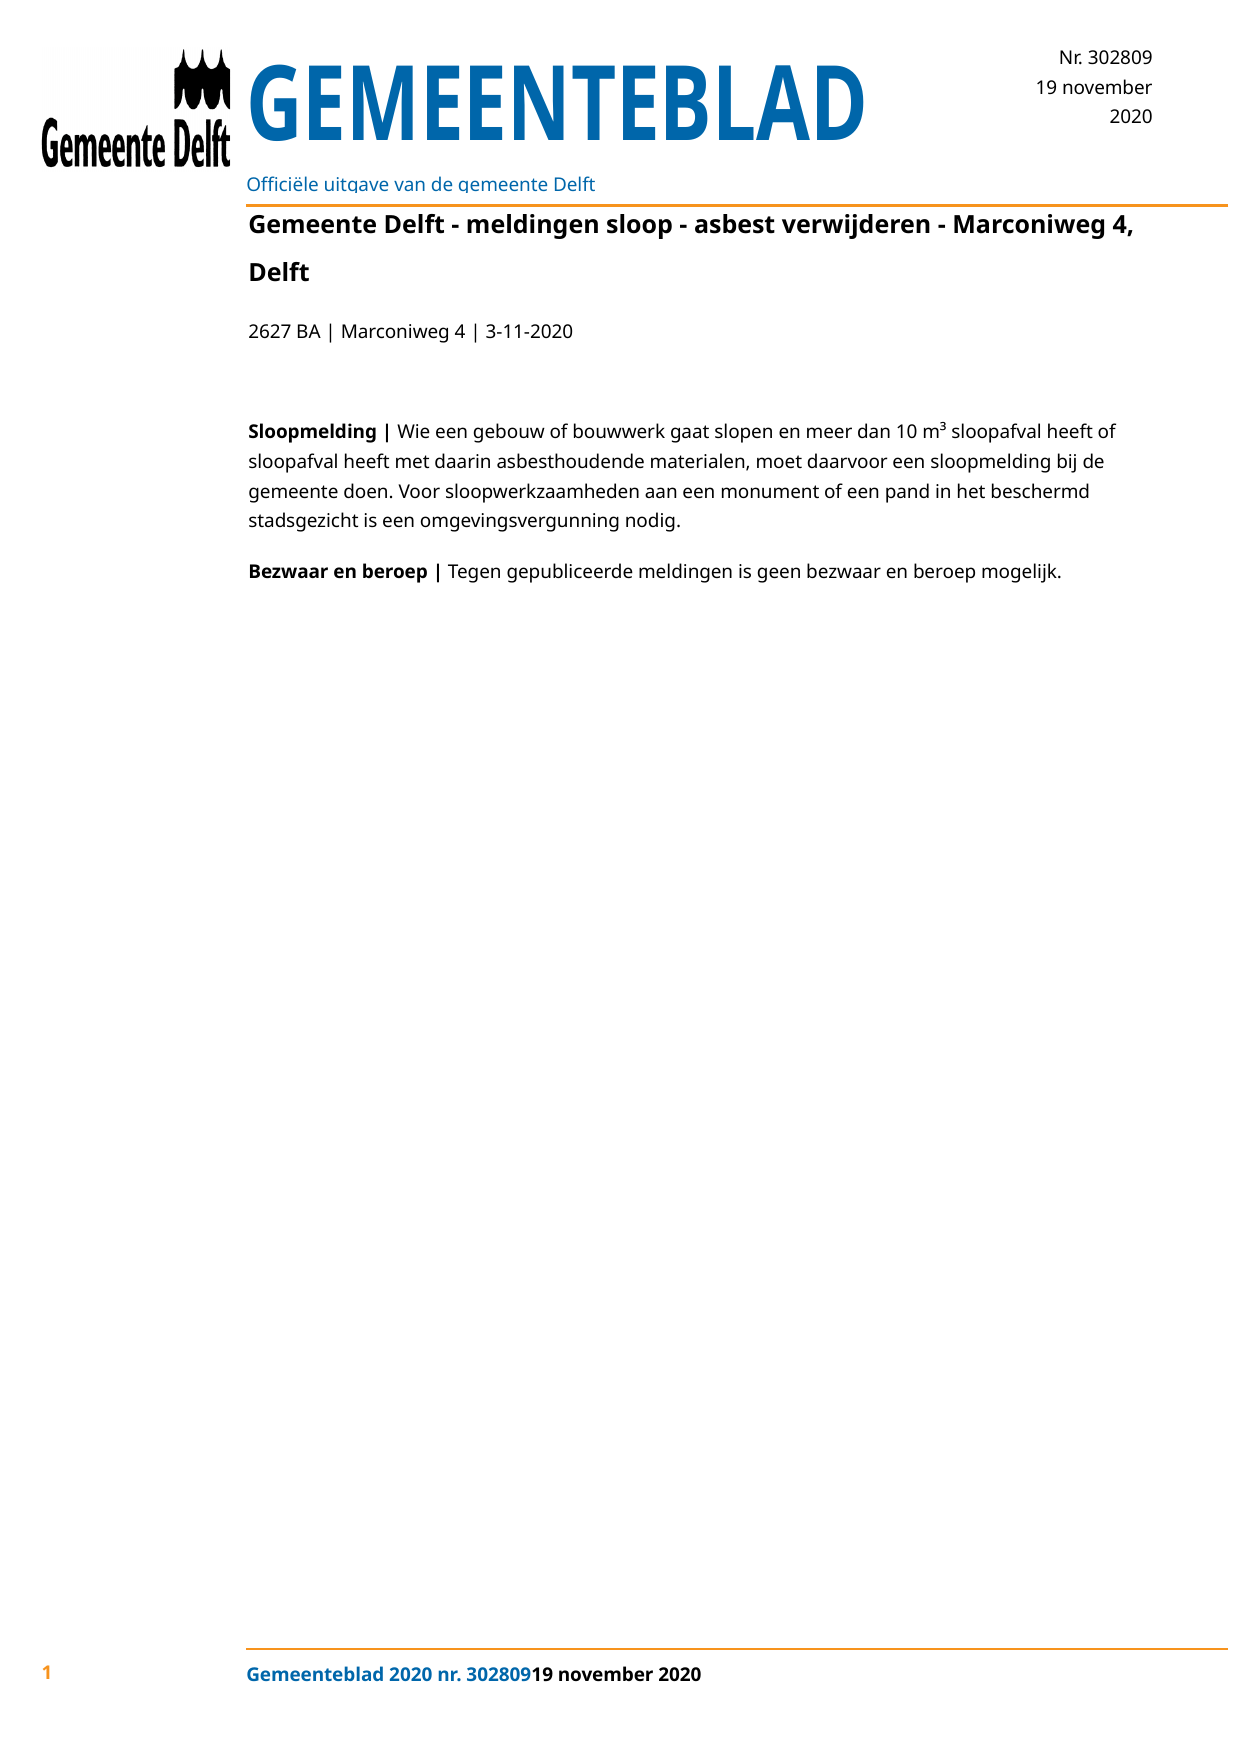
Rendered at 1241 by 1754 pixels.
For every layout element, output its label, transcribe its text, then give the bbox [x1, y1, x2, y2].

picture [41, 47, 231, 172]
text Gemeente Delft - meldingen sloop - asbest verwijderen - Marconiweg 4, Delft [248, 207, 1152, 288]
text Sloopmelding | Wie een gebouw of bouwwerk gaat slopen en meer dan 10 m³ sloopafval heeft of sloopafval heeft met daarin asbesthoudende materialen, moet daarvoor een sloopmelding bij de gemeente doen. Voor sloopwerkzaamheden aan een monument of een pand in het beschermd stadsgezicht is een omgevingsvergunning nodig. [248, 419, 1152, 533]
text Bezwaar en beroep | Tegen gepubliceerde meldingen is geen bezwaar en beroep mogelijk. [248, 558, 1152, 584]
text 2627 BA | Marconiweg 4 | 3-11-2020 [248, 318, 1152, 344]
